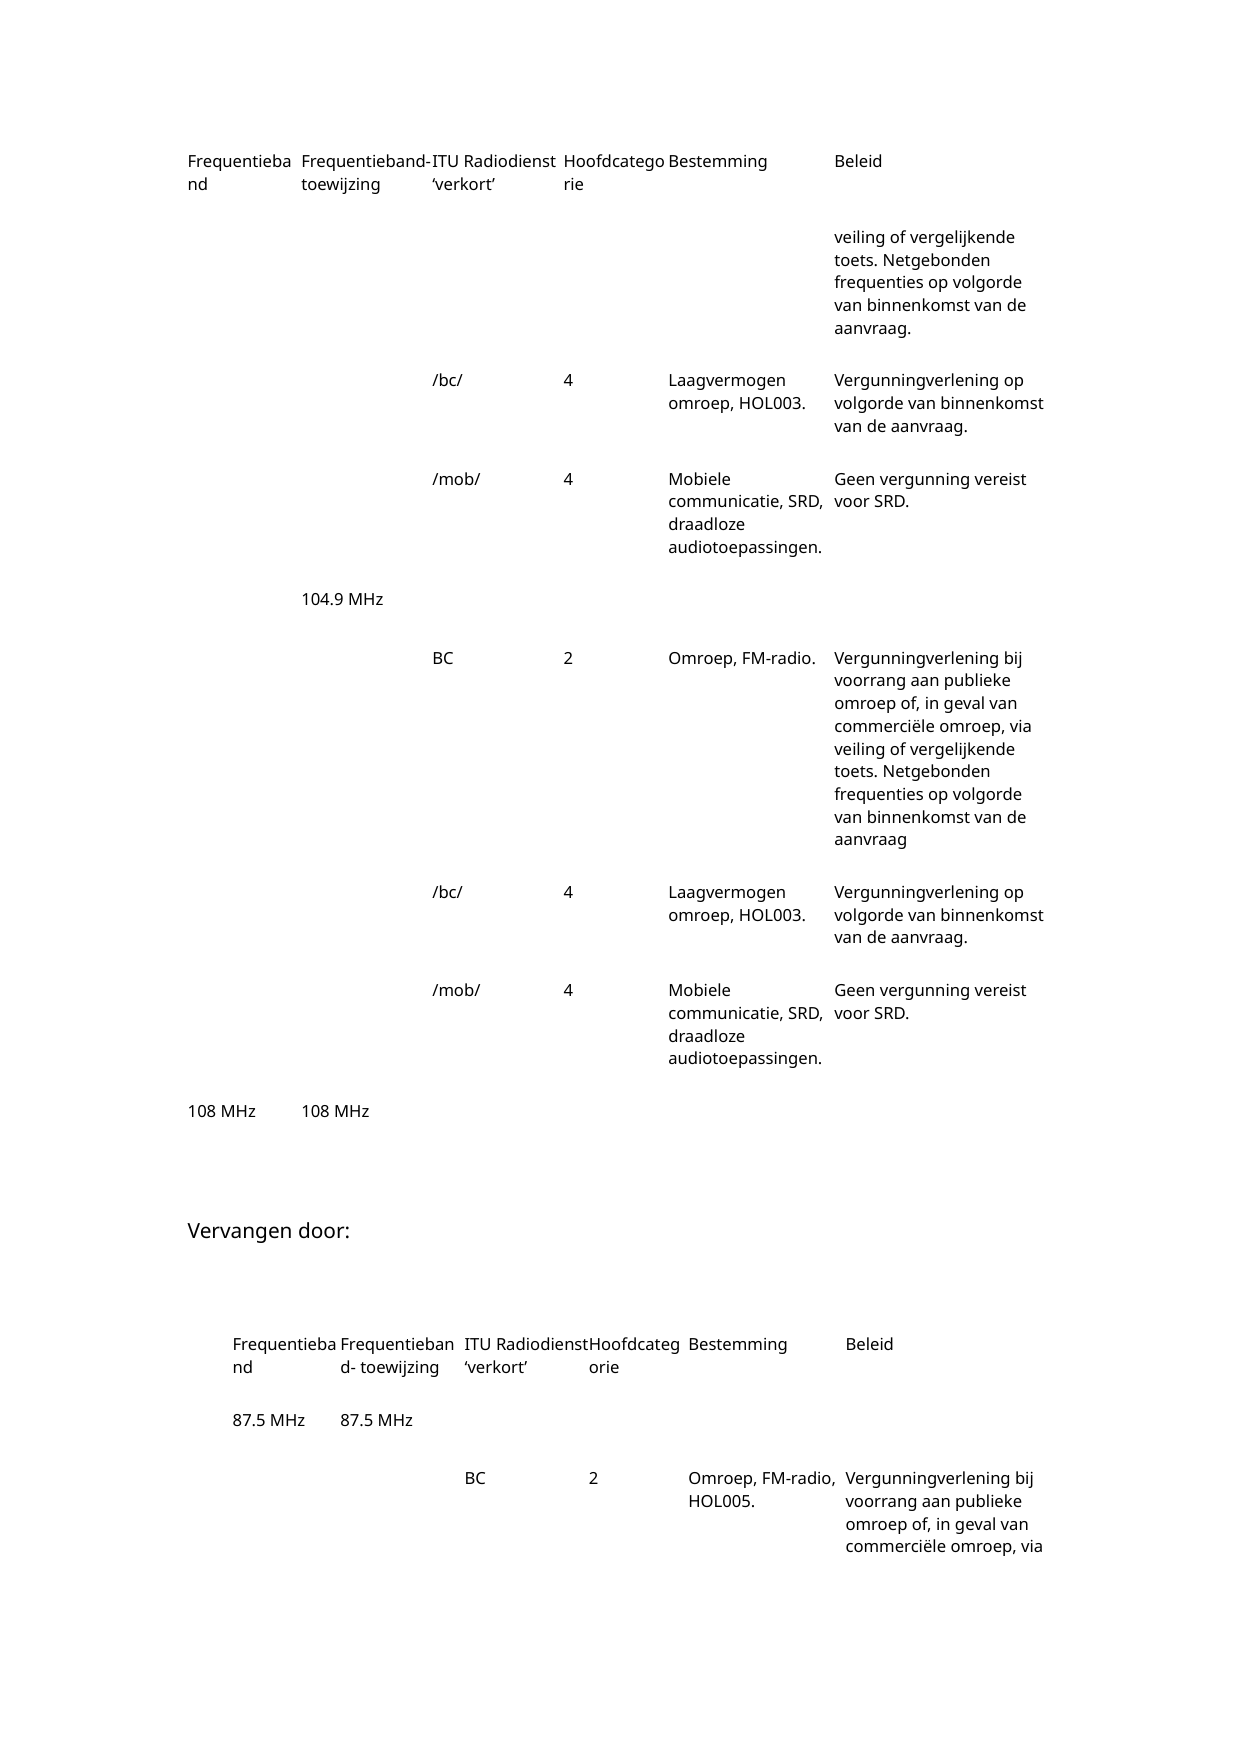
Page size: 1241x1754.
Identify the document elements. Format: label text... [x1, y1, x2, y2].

table_cell 104.9 MHz [301, 588, 432, 646]
table_header Frequentieband [188, 150, 301, 225]
table_header Hoofdcategorie [589, 1333, 688, 1408]
table_cell 2 [563, 646, 668, 881]
table_cell [668, 1100, 834, 1158]
table_cell [432, 588, 563, 646]
table_cell Omroep, FM-radio, HOL005. [688, 1467, 845, 1558]
table_cell [589, 1408, 688, 1467]
table_cell Vergunningverlening op volgorde van binnenkomst van de aanvraag. [834, 369, 1053, 467]
table_cell [301, 979, 432, 1100]
table_header Beleid [845, 1333, 1053, 1408]
table_cell [432, 1100, 563, 1158]
table_cell 87.5 MHz [233, 1408, 340, 1467]
table_cell [301, 467, 432, 588]
table_header Bestemming [668, 150, 834, 225]
table_cell [301, 225, 432, 369]
table_cell [340, 1467, 464, 1558]
table_cell [188, 225, 301, 369]
table_cell [188, 588, 301, 646]
table_cell /mob/ [432, 467, 563, 588]
table_cell Omroep, FM-radio. [668, 646, 834, 881]
table_header Frequentieband- toewijzing [301, 150, 432, 225]
table_cell [301, 881, 432, 979]
table_cell [834, 588, 1053, 646]
text Vervangen door: [187, 1217, 1053, 1245]
table_cell 4 [563, 881, 668, 979]
table_cell veiling of vergelijkende toets. Netgebonden frequenties op volgorde van binnenkomst van de aanvraag. [834, 225, 1053, 369]
table_cell /bc/ [432, 369, 563, 467]
table_cell [432, 225, 563, 369]
table_cell Vergunningverlening bij voorrang aan publieke omroep of, in geval van commerciële omroep, via veiling of vergelijkende toets. Netgebonden frequenties op volgorde van binnenkomst van de aanvraag [834, 646, 1053, 881]
table_cell [834, 1100, 1053, 1158]
table_cell /mob/ [432, 979, 563, 1100]
table_cell [233, 1467, 340, 1558]
table_cell BC [464, 1467, 589, 1558]
table_cell Mobiele communicatie, SRD, draadloze audiotoepassingen. [668, 979, 834, 1100]
table_cell BC [432, 646, 563, 881]
table_cell [668, 225, 834, 369]
table_cell Laagvermogen omroep, HOL003. [668, 369, 834, 467]
table_header Bestemming [688, 1333, 845, 1408]
table_cell 87.5 MHz [340, 1408, 464, 1467]
table_cell 2 [589, 1467, 688, 1558]
table_cell Geen vergunning vereist voor SRD. [834, 467, 1053, 588]
table_cell Vergunningverlening op volgorde van binnenkomst van de aanvraag. [834, 881, 1053, 979]
table_header Frequentieband [233, 1333, 340, 1408]
table_cell [188, 646, 301, 881]
table_header ITU Radiodienst ‘verkort’ [432, 150, 563, 225]
table_cell [301, 369, 432, 467]
table_cell 4 [563, 369, 668, 467]
table_cell [464, 1408, 589, 1467]
table_header ITU Radiodienst ‘verkort’ [464, 1333, 589, 1408]
table_cell 4 [563, 979, 668, 1100]
table_cell /bc/ [432, 881, 563, 979]
table_header Hoofdcategorie [563, 150, 668, 225]
table_cell [188, 369, 301, 467]
table_cell [563, 588, 668, 646]
table_cell 108 MHz [188, 1100, 301, 1158]
table_cell [188, 979, 301, 1100]
table_cell Vergunningverlening bij voorrang aan publieke omroep of, in geval van commerciële omroep, via [845, 1467, 1053, 1558]
table_cell [301, 646, 432, 881]
table_cell [563, 225, 668, 369]
table_cell [188, 467, 301, 588]
table_header Beleid [834, 150, 1053, 225]
table_cell [563, 1100, 668, 1158]
table_cell [688, 1408, 845, 1467]
table_header Frequentieband- toewijzing [340, 1333, 464, 1408]
table_cell Mobiele communicatie, SRD, draadloze audiotoepassingen. [668, 467, 834, 588]
table_cell [668, 588, 834, 646]
table_cell [845, 1408, 1053, 1467]
table_cell [188, 881, 301, 979]
table_cell 4 [563, 467, 668, 588]
table_cell Laagvermogen omroep, HOL003. [668, 881, 834, 979]
table_cell 108 MHz [301, 1100, 432, 1158]
table_cell Geen vergunning vereist voor SRD. [834, 979, 1053, 1100]
